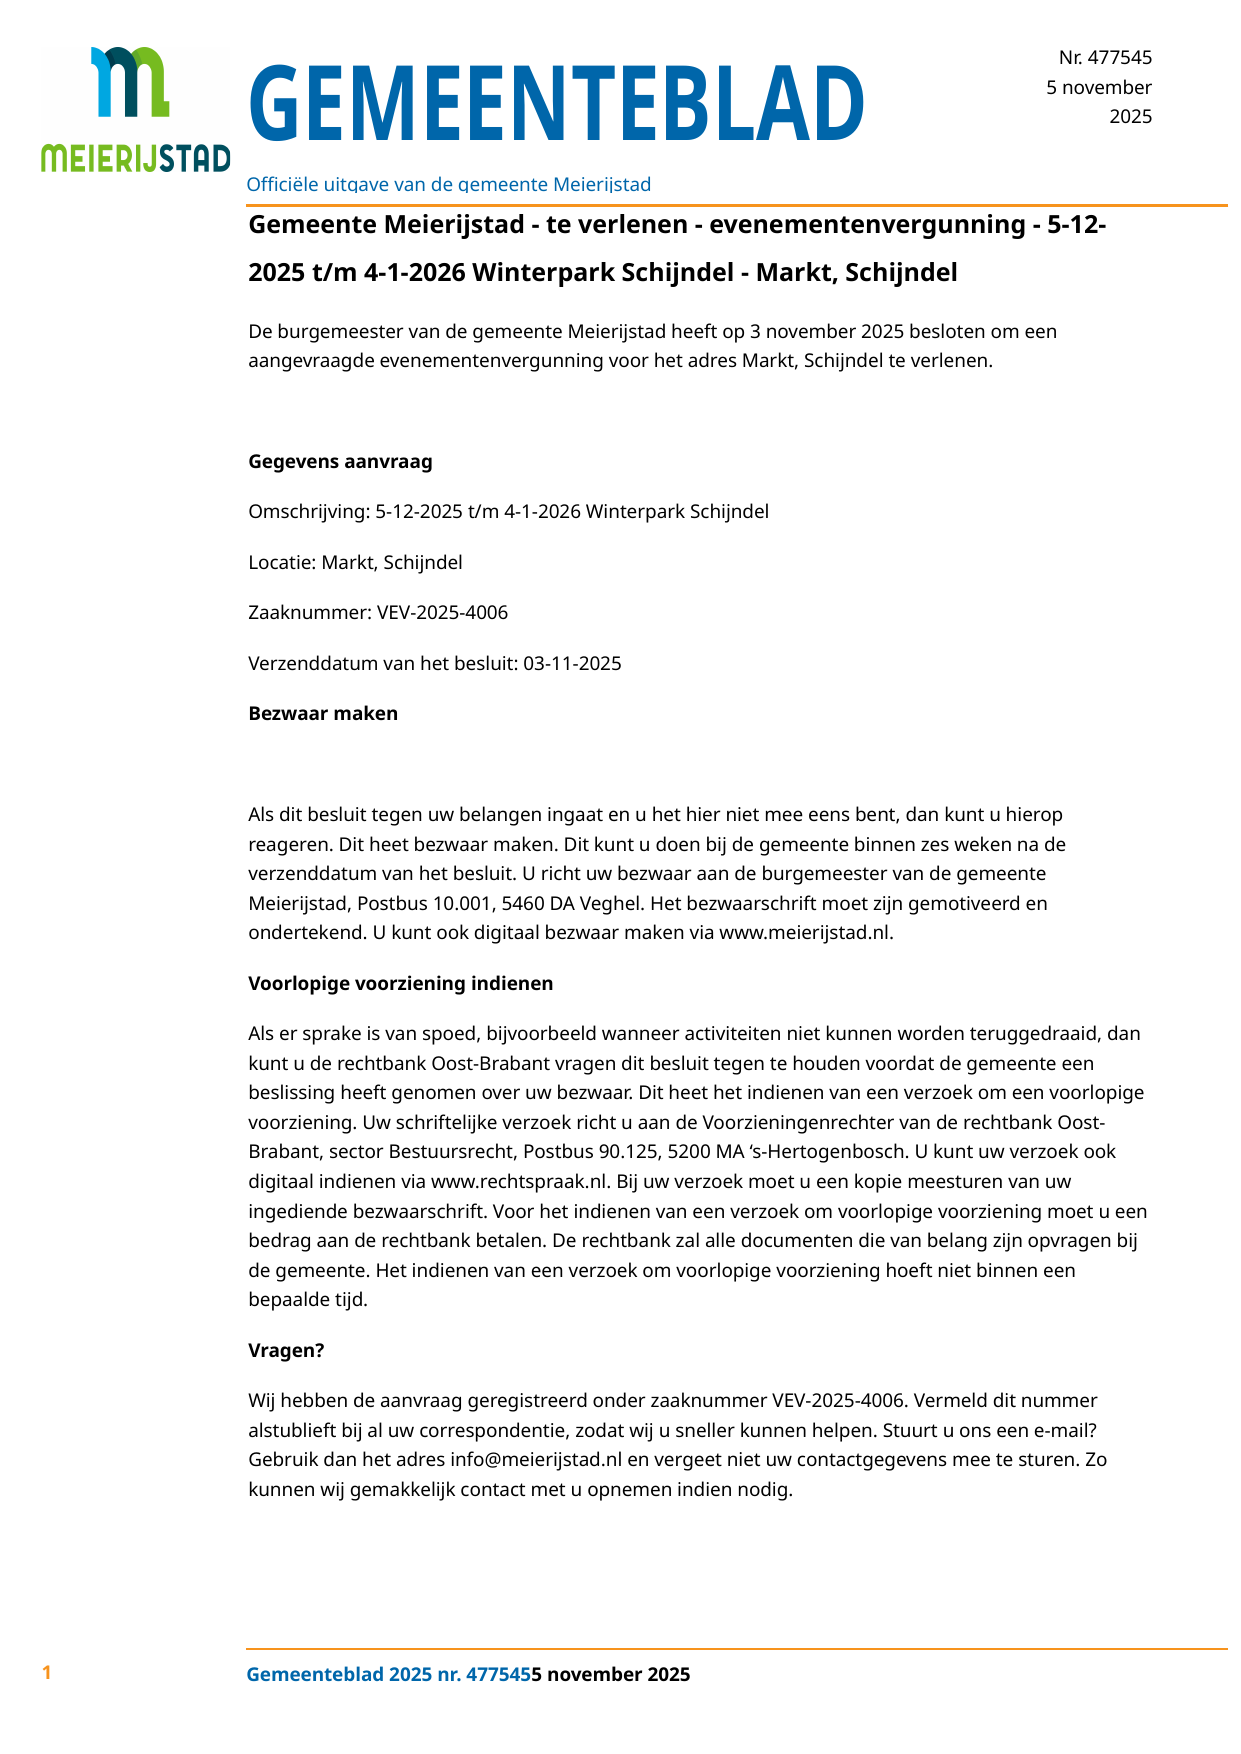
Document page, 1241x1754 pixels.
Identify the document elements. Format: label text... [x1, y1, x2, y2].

text Wij hebben de aanvraag geregistreerd onder zaaknummer VEV-2025-4006. Vermeld dit nummer alstublieft bij al uw correspondentie, zodat wij u sneller kunnen helpen. Stuurt u ons een e-mail? Gebruik dan het adres info@meierijstad.nl en vergeet niet uw contactgegevens mee te sturen. Zo kunnen wij gemakkelijk contact met u opnemen indien nodig. [248, 1387, 1152, 1502]
text Omschrijving: 5-12-2025 t/m 4-1-2026 Winterpark Schijndel [248, 499, 1152, 524]
text Als er sprake is van spoed, bijvoorbeeld wanneer activiteiten niet kunnen worden teruggedraaid, dan kunt u de rechtbank Oost-Brabant vragen dit besluit tegen te houden voordat de gemeente een beslissing heeft genomen over uw bezwaar. Dit heet het indienen van een verzoek om een voorlopige voorziening. Uw schriftelijke verzoek richt u aan de Voorzieningenrechter van de rechtbank Oost-Brabant, sector Bestuursrecht, Postbus 90.125, 5200 MA ‘s-Hertogenbosch. U kunt uw verzoek ook digitaal indienen via www.rechtspraak.nl. Bij uw verzoek moet u een kopie meesturen van uw ingediende bezwaarschrift. Voor het indienen van een verzoek om voorlopige voorziening moet u een bedrag aan de rechtbank betalen. De rechtbank zal alle documenten die van belang zijn opvragen bij de gemeente. Het indienen van een verzoek om voorlopige voorziening hoeft niet binnen een bepaalde tijd. [248, 1020, 1152, 1312]
text Verzenddatum van het besluit: 03-11-2025 [248, 650, 1152, 676]
text Locatie: Markt, Schijndel [248, 549, 1152, 575]
picture [41, 47, 231, 172]
text Bezwaar maken [248, 700, 1152, 726]
text Voorlopige voorziening indienen [248, 970, 1152, 996]
text Zaaknummer: VEV-2025-4006 [248, 599, 1152, 625]
text Gemeente Meierijstad - te verlenen - evenementenvergunning - 5-12-2025 t/m 4-1-2026 Winterpark Schijndel - Markt, Schijndel [248, 207, 1152, 288]
text Gegevens aanvraag [248, 448, 1152, 474]
text Vragen? [248, 1337, 1152, 1363]
text De burgemeester van de gemeente Meierijstad heeft op 3 november 2025 besloten om een aangevraagde evenementenvergunning voor het adres Markt, Schijndel te verlenen. [248, 318, 1152, 373]
text Als dit besluit tegen uw belangen ingaat en u het hier niet mee eens bent, dan kunt u hierop reageren. Dit heet bezwaar maken. Dit kunt u doen bij de gemeente binnen zes weken na de verzenddatum van het besluit. U richt uw bezwaar aan de burgemeester van de gemeente Meierijstad, Postbus 10.001, 5460 DA Veghel. Het bezwaarschrift moet zijn gemotiveerd en ondertekend. U kunt ook digitaal bezwaar maken via www.meierijstad.nl. [248, 801, 1152, 945]
